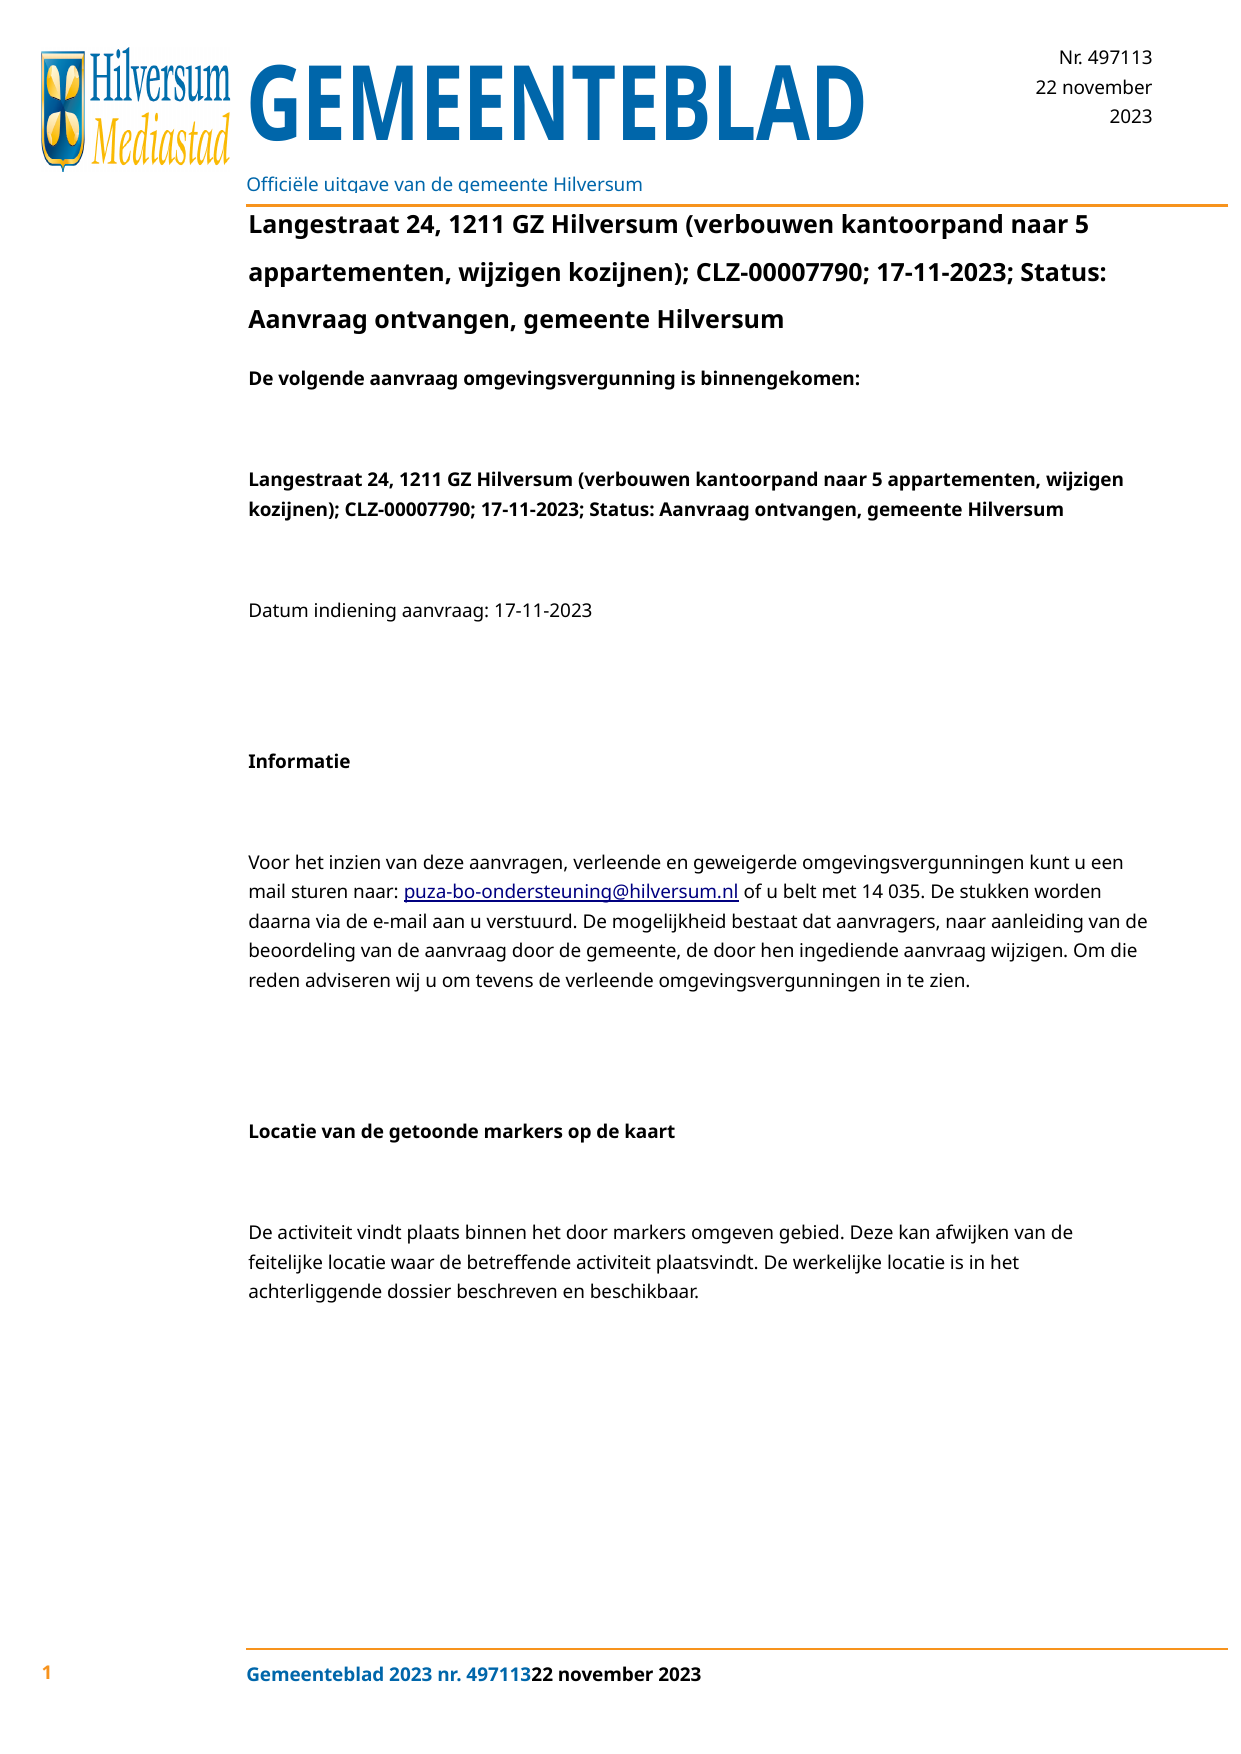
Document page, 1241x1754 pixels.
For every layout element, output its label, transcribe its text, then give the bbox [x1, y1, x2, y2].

text Informatie [248, 748, 1152, 774]
text Locatie van de getoonde markers op de kaart [248, 1118, 1152, 1144]
text De volgende aanvraag omgevingsvergunning is binnengekomen: [248, 366, 1152, 391]
text De activiteit vindt plaats binnen het door markers omgeven gebied. Deze kan afwijken van de feitelijke locatie waar de betreffende activiteit plaatsvindt. De werkelijke locatie is in het achterliggende dossier beschreven en beschikbaar. [248, 1219, 1152, 1304]
picture [41, 47, 231, 172]
text Langestraat 24, 1211 GZ Hilversum (verbouwen kantoorpand naar 5 appartementen, wijzigen kozijnen); CLZ-00007790; 17-11-2023; Status: Aanvraag ontvangen, gemeente Hilversum [248, 207, 1152, 336]
text Datum indiening aanvraag: 17-11-2023 [248, 597, 1152, 622]
text Voor het inzien van deze aanvragen, verleende en geweigerde omgevingsvergunningen kunt u een mail sturen naar: puza-bo-ondersteuning@hilversum.nl of u belt met 14 035. De stukken worden daarna via de e-mail aan u verstuurd. De mogelijkheid bestaat dat aanvragers, naar aanleiding van de beoordeling van de aanvraag door de gemeente, de door hen ingediende aanvraag wijzigen. Om die reden adviseren wij u om tevens de verleende omgevingsvergunningen in te zien. [248, 849, 1152, 993]
text Langestraat 24, 1211 GZ Hilversum (verbouwen kantoorpand naar 5 appartementen, wijzigen kozijnen); CLZ-00007790; 17-11-2023; Status: Aanvraag ontvangen, gemeente Hilversum [248, 466, 1152, 522]
